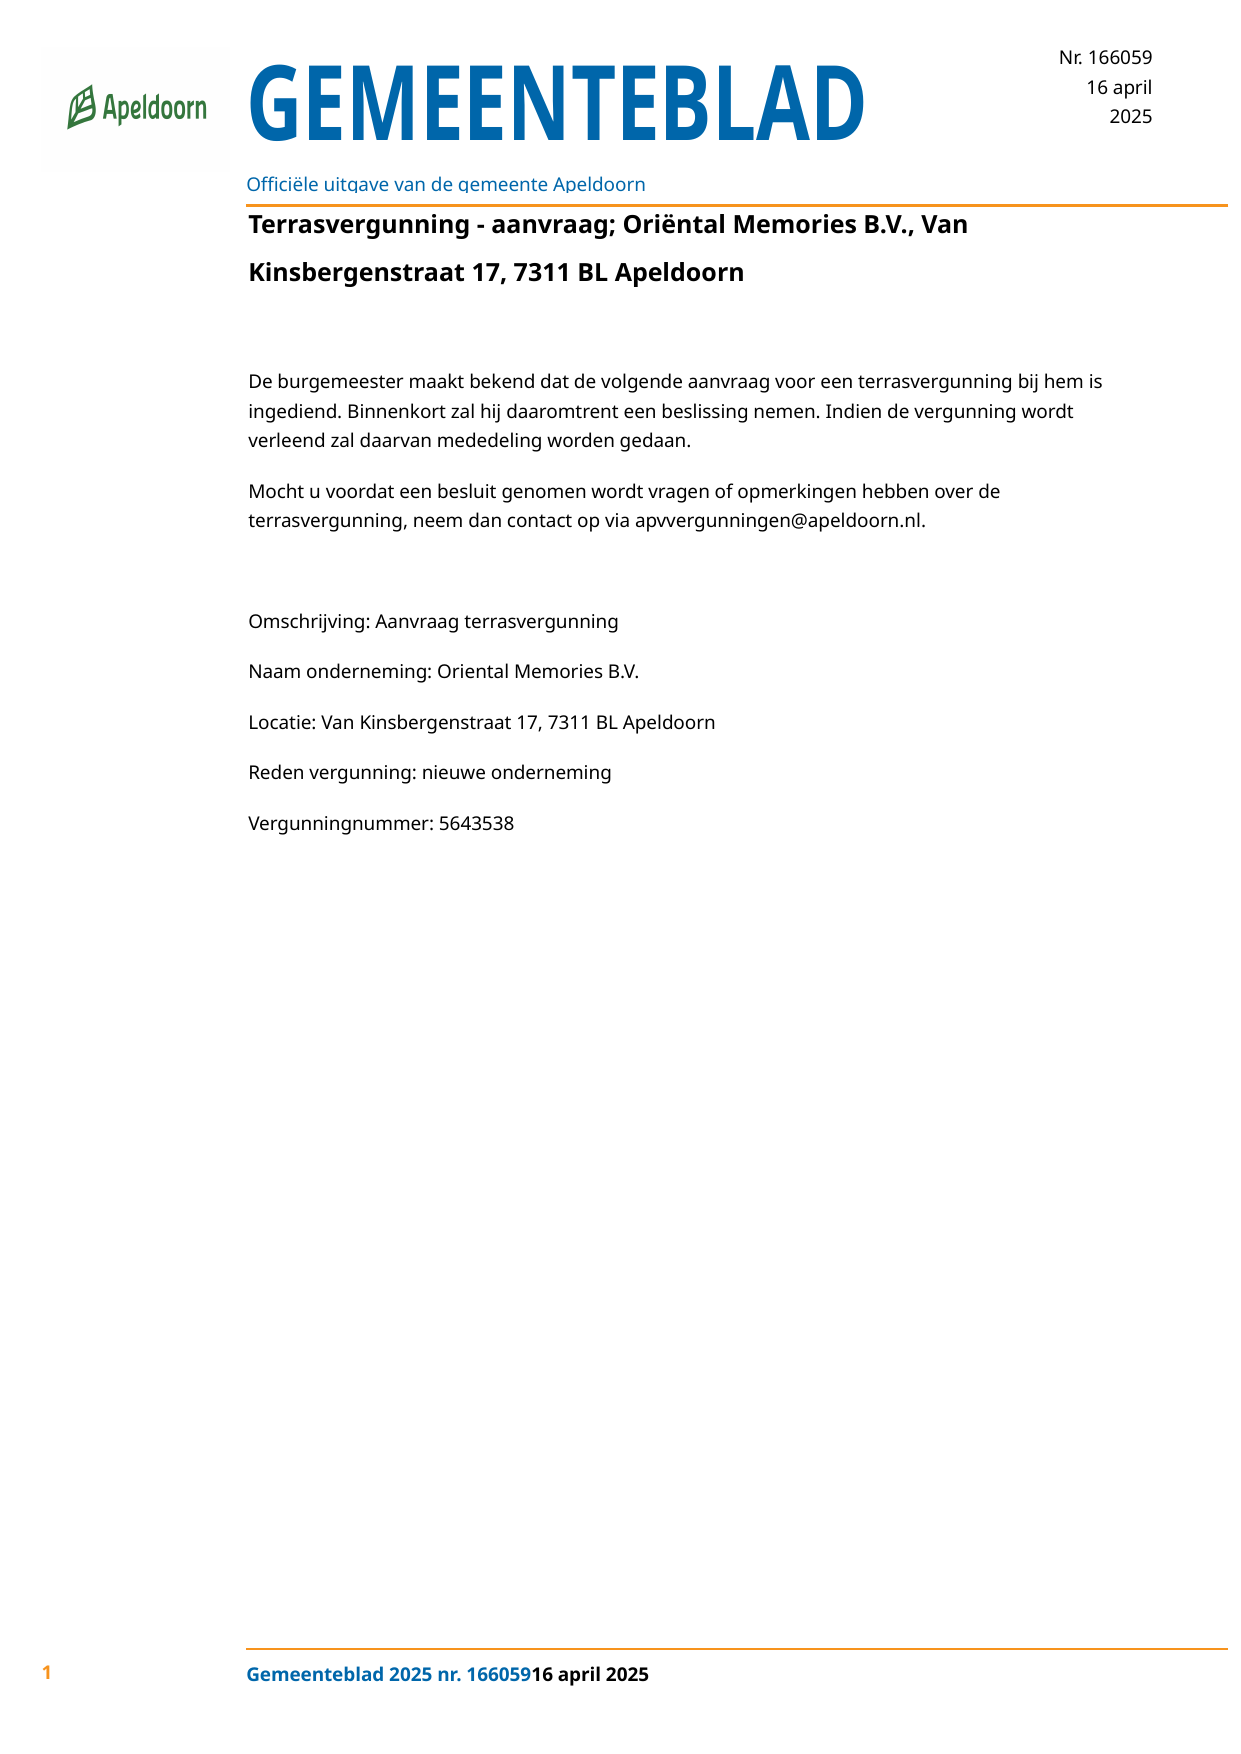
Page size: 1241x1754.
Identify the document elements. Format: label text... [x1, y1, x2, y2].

text Mocht u voordat een besluit genomen wordt vragen of opmerkingen hebben over de terrasvergunning, neem dan contact op via apvvergunningen@apeldoorn.nl. [248, 478, 1152, 533]
text Reden vergunning: nieuwe onderneming [248, 759, 1152, 785]
text Terrasvergunning - aanvraag; Oriëntal Memories B.V., Van Kinsbergenstraat 17, 7311 BL Apeldoorn [248, 207, 1152, 288]
text De burgemeester maakt bekend dat de volgende aanvraag voor een terrasvergunning bij hem is ingediend. Binnenkort zal hij daaromtrent een beslissing nemen. Indien de vergunning wordt verleend zal daarvan mededeling worden gedaan. [248, 368, 1152, 453]
text Omschrijving: Aanvraag terrasvergunning [248, 608, 1152, 634]
text Vergunningnummer: 5643538 [248, 810, 1152, 836]
picture [41, 47, 231, 172]
text Locatie: Van Kinsbergenstraat 17, 7311 BL Apeldoorn [248, 709, 1152, 735]
text Naam onderneming: Oriental Memories B.V. [248, 659, 1152, 684]
